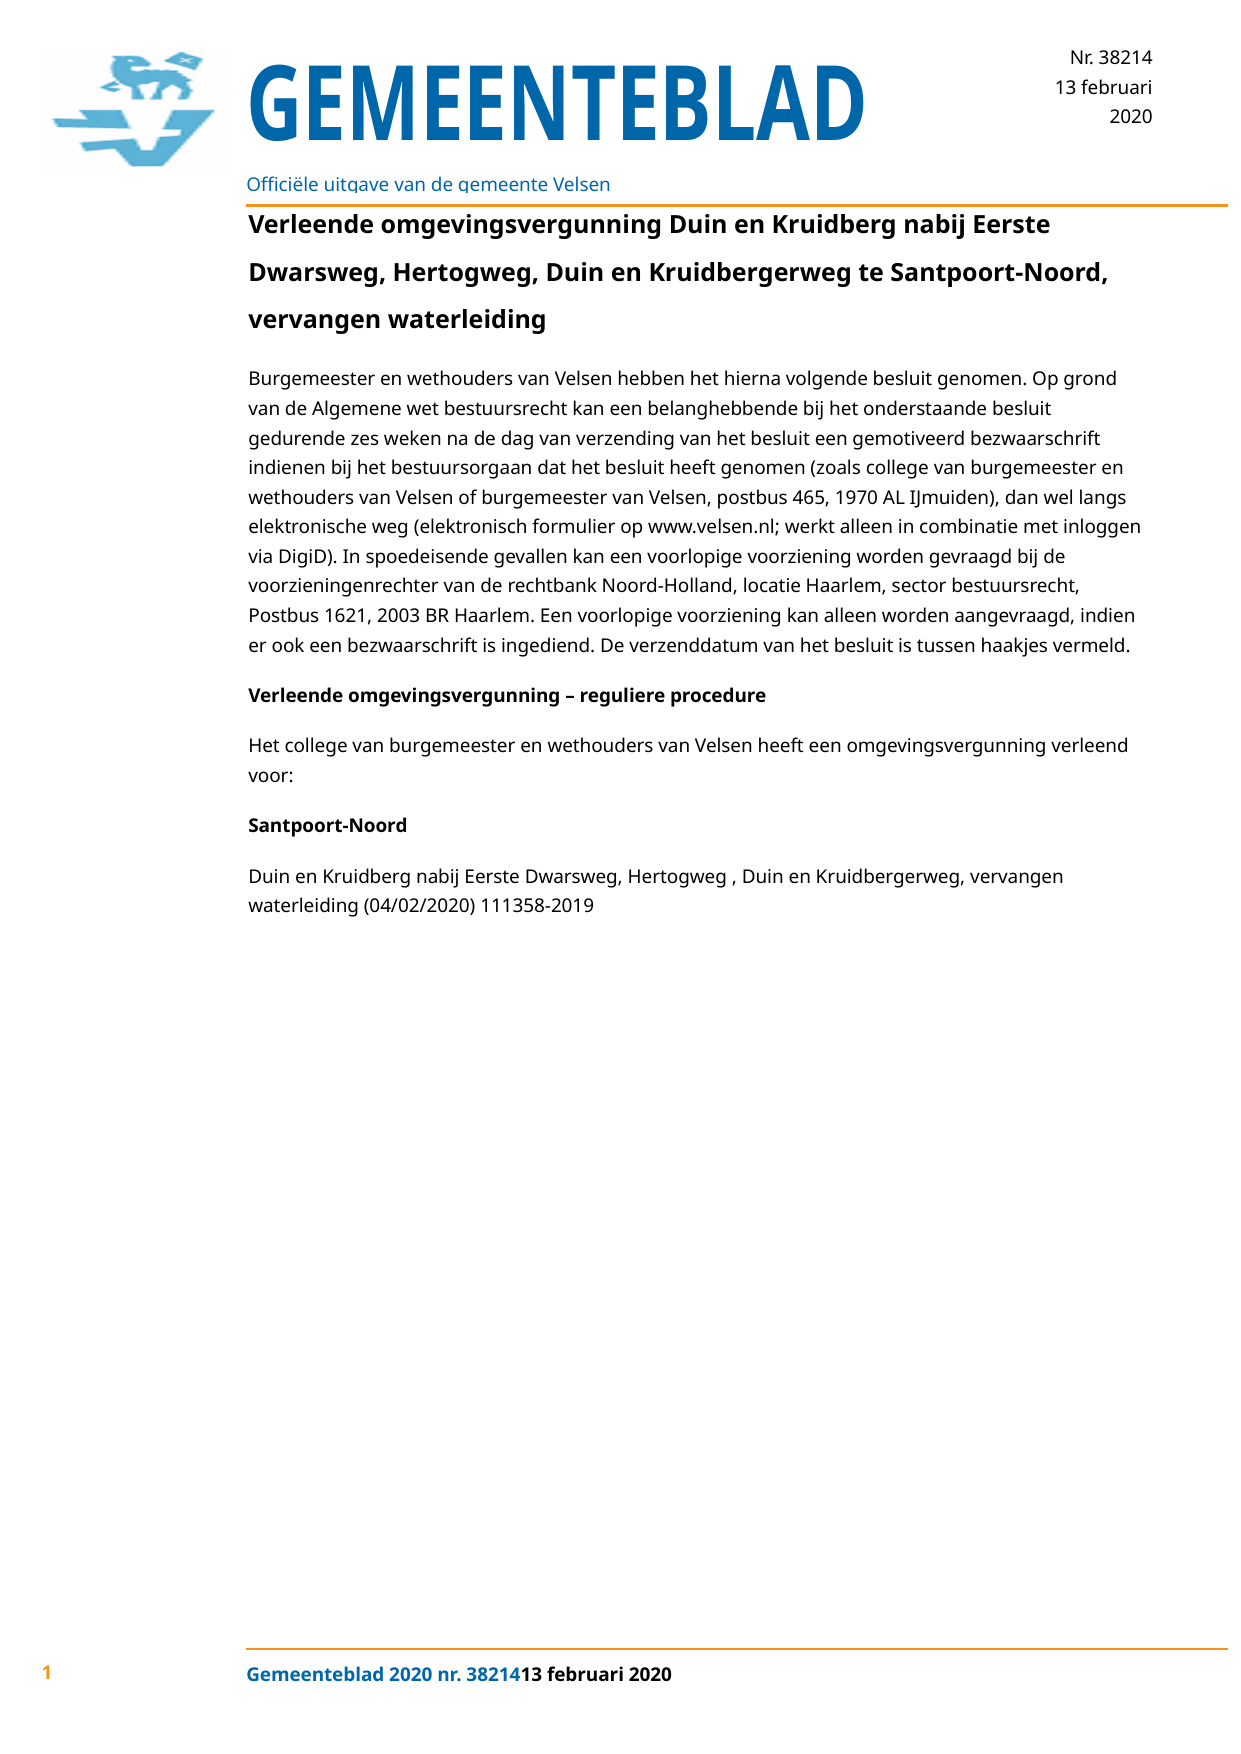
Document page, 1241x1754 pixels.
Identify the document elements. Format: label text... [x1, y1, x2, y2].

picture [41, 47, 231, 172]
text Het college van burgemeester en wethouders van Velsen heeft een omgevingsvergunning verleend voor: [248, 733, 1152, 788]
text Burgemeester en wethouders van Velsen hebben het hierna volgende besluit genomen. Op grond van de Algemene wet bestuursrecht kan een belanghebbende bij het onderstaande besluit gedurende zes weken na de dag van verzending van het besluit een gemotiveerd bezwaarschrift indienen bij het bestuursorgaan dat het besluit heeft genomen (zoals college van burgemeester en wethouders van Velsen of burgemeester van Velsen, postbus 465, 1970 AL IJmuiden), dan wel langs elektronische weg (elektronisch formulier op www.velsen.nl; werkt alleen in combinatie met inloggen via DigiD). In spoedeisende gevallen kan een voorlopige voorziening worden gevraagd bij de voorzieningenrechter van de rechtbank Noord-Holland, locatie Haarlem, sector bestuursrecht, Postbus 1621, 2003 BR Haarlem. Een voorlopige voorziening kan alleen worden aangevraagd, indien er ook een bezwaarschrift is ingediend. De verzenddatum van het besluit is tussen haakjes vermeld. [248, 366, 1152, 657]
text Verleende omgevingsvergunning Duin en Kruidberg nabij Eerste Dwarsweg, Hertogweg, Duin en Kruidbergerweg te Santpoort-Noord, vervangen waterleiding [248, 207, 1152, 336]
text Duin en Kruidberg nabij Eerste Dwarsweg, Hertogweg , Duin en Kruidbergerweg, vervangen waterleiding (04/02/2020) 111358-2019 [248, 863, 1152, 918]
text Santpoort-Noord [248, 813, 1152, 838]
text Verleende omgevingsvergunning – reguliere procedure [248, 682, 1152, 708]
